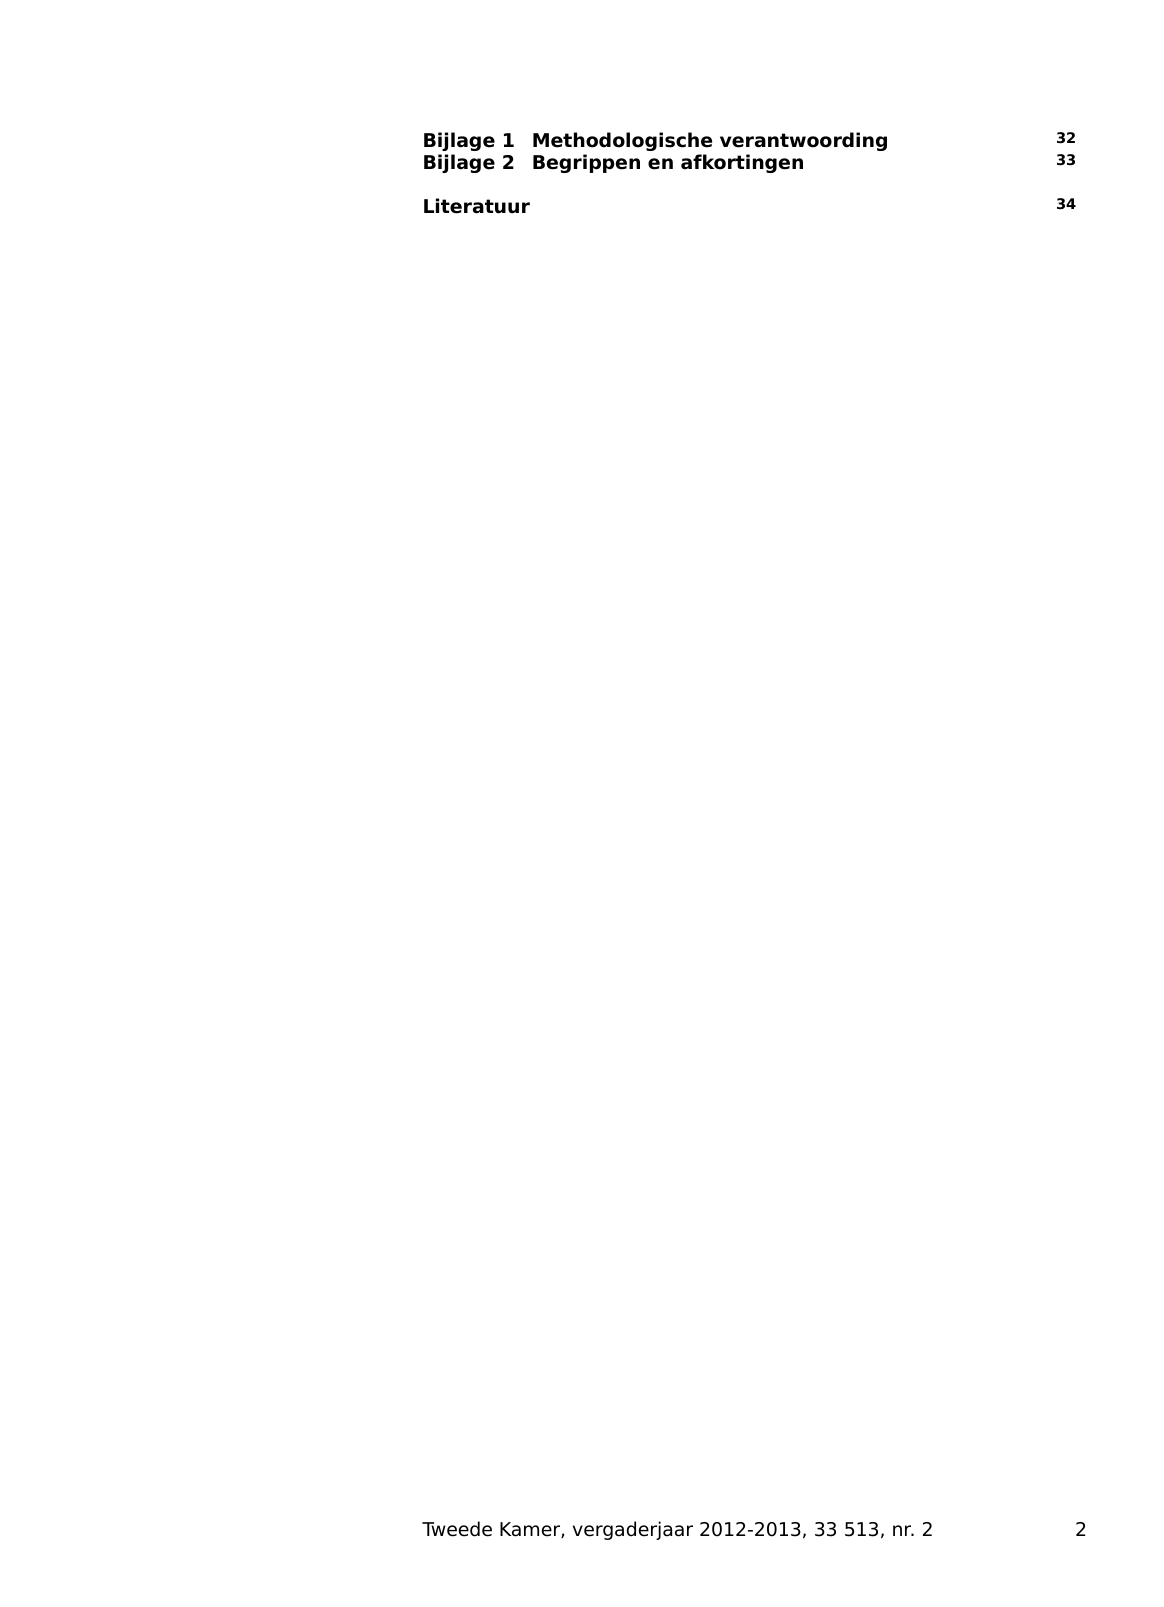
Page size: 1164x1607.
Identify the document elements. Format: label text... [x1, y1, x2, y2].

table_cell [1028, 174, 1087, 196]
table_cell [422, 174, 526, 196]
table_cell Methodologische verantwoording [526, 130, 1028, 152]
table_cell Bijlage 2 [422, 152, 526, 174]
table_cell 33 [1028, 152, 1087, 174]
table_cell 32 [1028, 130, 1087, 152]
table_cell 34 [1028, 196, 1087, 218]
table_cell Begrippen en afkortingen [526, 152, 1028, 174]
table_cell Literatuur [422, 196, 1028, 218]
table_cell Bijlage 1 [422, 130, 526, 152]
table_cell [526, 174, 1028, 196]
